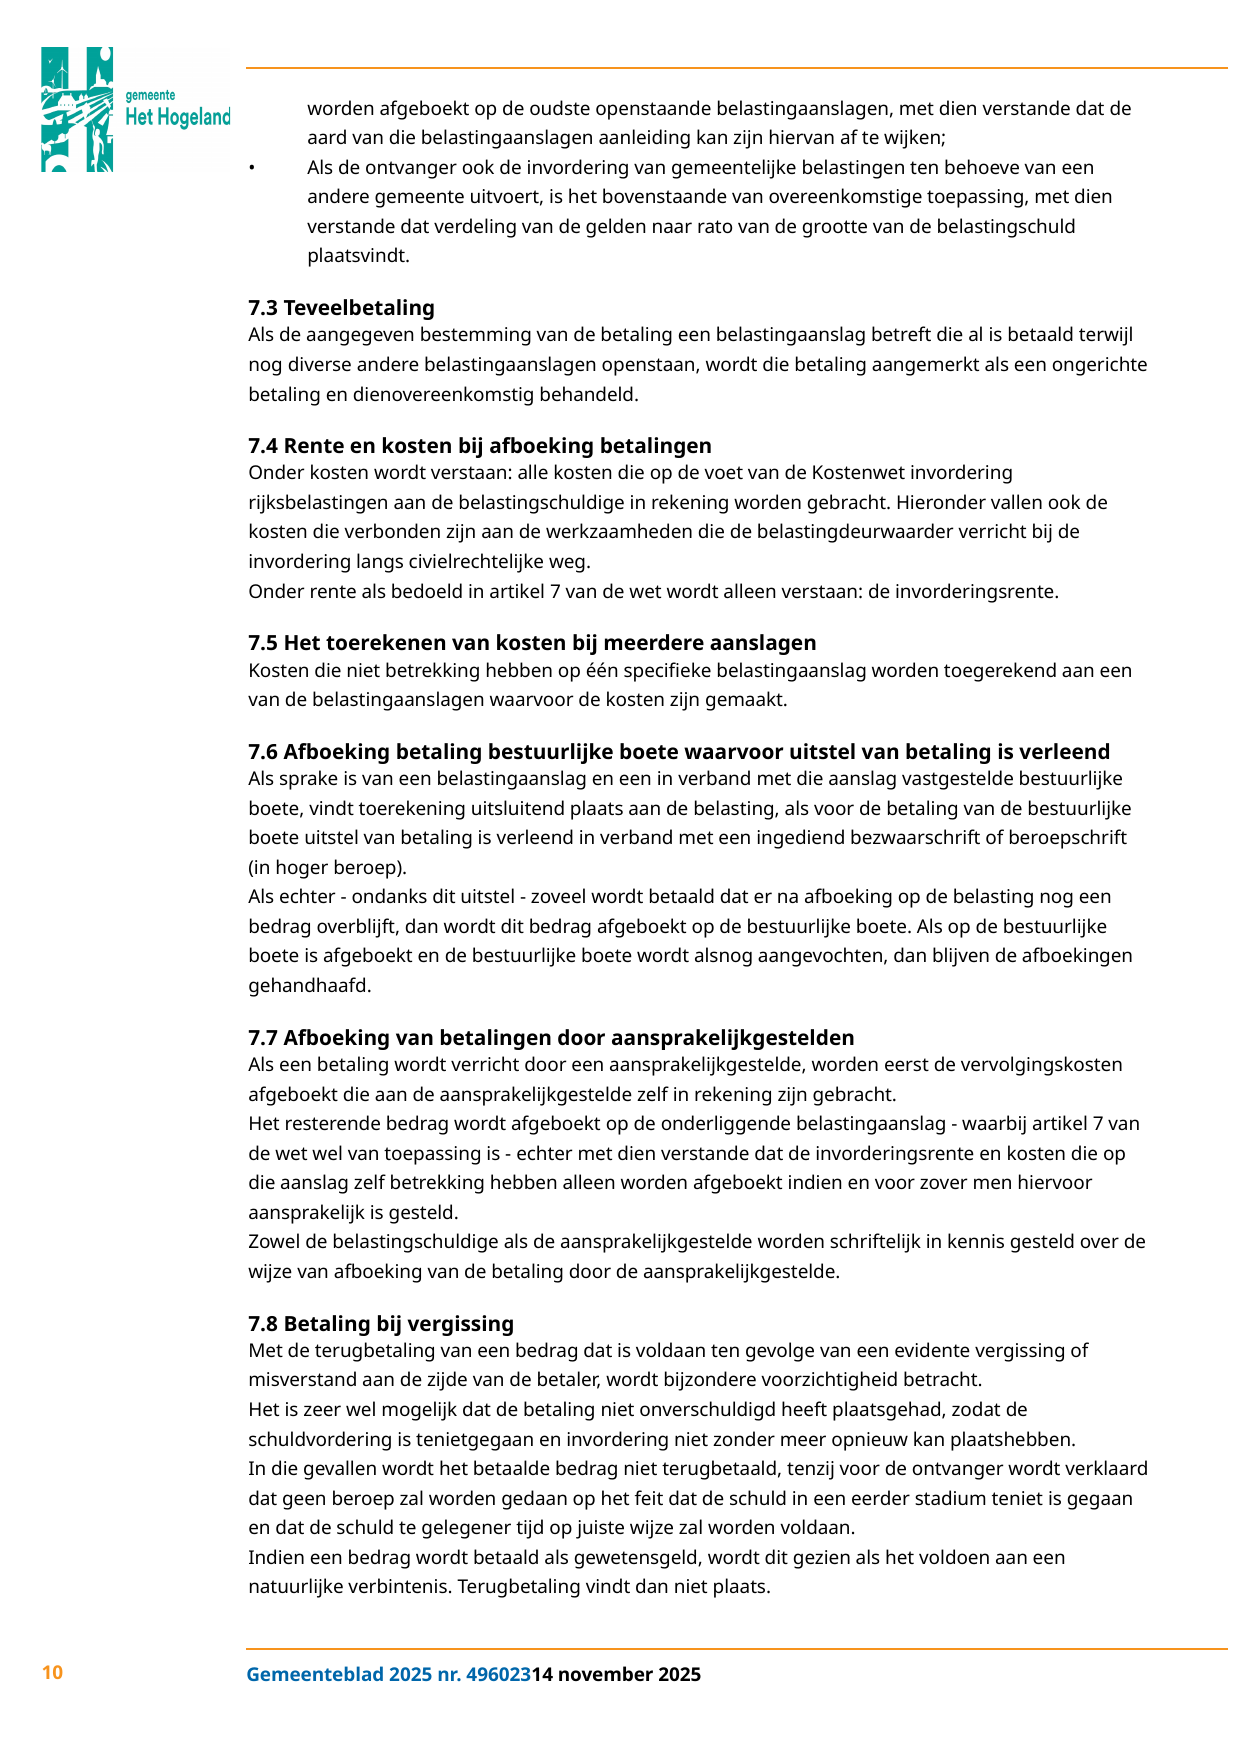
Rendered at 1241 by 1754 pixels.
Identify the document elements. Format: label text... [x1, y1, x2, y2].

list Als de ontvanger ook de invordering van gemeentelijke belastingen ten behoeve van een andere gemeente uitvoert, is het bovenstaande van overeenkomstige toepassing, met dien verstande dat verdeling van de gelden naar rato van de grootte van de belastingschuld plaatsvindt. [248, 154, 1152, 268]
text Onder kosten wordt verstaan: alle kosten die op de voet van de Kostenwet invordering rijksbelastingen aan de belastingschuldige in rekening worden gebracht. Hieronder vallen ook de kosten die verbonden zijn aan de werkzaamheden die de belastingdeurwaarder verricht bij de invordering langs civielrechtelijke weg. [248, 459, 1152, 574]
list worden afgeboekt op de oudste openstaande belastingaanslagen, met dien verstande dat de aard van die belastingaanslagen aanleiding kan zijn hiervan af te wijken; [248, 95, 1152, 150]
text Zowel de belastingschuldige als de aansprakelijkgestelde worden schriftelijk in kennis gesteld over de wijze van afboeking van de betaling door de aansprakelijkgestelde. [248, 1229, 1152, 1284]
text Kosten die niet betrekking hebben op één specifieke belastingaanslag worden toegerekend aan een van de belastingaanslagen waarvoor de kosten zijn gemaakt. [248, 657, 1152, 712]
text In die gevallen wordt het betaalde bedrag niet terugbetaald, tenzij voor de ontvanger wordt verklaard dat geen beroep zal worden gedaan op het feit dat de schuld in een eerder stadium teniet is gegaan en dat de schuld te gelegener tijd op juiste wijze zal worden voldaan. [248, 1455, 1152, 1540]
text 7.5 Het toerekenen van kosten bij meerdere aanslagen [248, 628, 1152, 657]
text Met de terugbetaling van een bedrag dat is voldaan ten gevolge van een evidente vergissing of misverstand aan de zijde van de betaler, wordt bijzondere voorzichtigheid betracht. [248, 1337, 1152, 1392]
text 7.6 Afboeking betaling bestuurlijke boete waarvoor uitstel van betaling is verleend [248, 737, 1152, 765]
text Als een betaling wordt verricht door een aansprakelijkgestelde, worden eerst de vervolgingskosten afgeboekt die aan de aansprakelijkgestelde zelf in rekening zijn gebracht. [248, 1051, 1152, 1106]
text Als echter - ondanks dit uitstel - zoveel wordt betaald dat er na afboeking op de belasting nog een bedrag overblijft, dan wordt dit bedrag afgeboekt op de bestuurlijke boete. Als op de bestuurlijke boete is afgeboekt en de bestuurlijke boete wordt alsnog aangevochten, dan blijven de afboekingen gehandhaafd. [248, 883, 1152, 998]
text Het is zeer wel mogelijk dat de betaling niet onverschuldigd heeft plaatsgehad, zodat de schuldvordering is tenietgegaan en invordering niet zonder meer opnieuw kan plaatshebben. [248, 1396, 1152, 1452]
text 7.4 Rente en kosten bij afboeking betalingen [248, 431, 1152, 459]
text 7.7 Afboeking van betalingen door aansprakelijkgestelden [248, 1023, 1152, 1051]
text 7.8 Betaling bij vergissing [248, 1309, 1152, 1337]
text Als de aangegeven bestemming van de betaling een belastingaanslag betreft die al is betaald terwijl nog diverse andere belastingaanslagen openstaan, wordt die betaling aangemerkt als een ongerichte betaling en dienovereenkomstig behandeld. [248, 322, 1152, 406]
text Onder rente als bedoeld in artikel 7 van de wet wordt alleen verstaan: de invorderingsrente. [248, 578, 1152, 604]
text Indien een bedrag wordt betaald als gewetensgeld, wordt dit gezien als het voldoen aan een natuurlijke verbintenis. Terugbetaling vindt dan niet plaats. [248, 1544, 1152, 1599]
text Als sprake is van een belastingaanslag en een in verband met die aanslag vastgestelde bestuurlijke boete, vindt toerekening uitsluitend plaats aan de belasting, als voor de betaling van de bestuurlijke boete uitstel van betaling is verleend in verband met een ingediend bezwaarschrift of beroepschrift (in hoger beroep). [248, 765, 1152, 880]
text Het resterende bedrag wordt afgeboekt op de onderliggende belastingaanslag - waarbij artikel 7 van de wet wel van toepassing is - echter met dien verstande dat de invorderingsrente en kosten die op die aanslag zelf betrekking hebben alleen worden afgeboekt indien en voor zover men hiervoor aansprakelijk is gesteld. [248, 1110, 1152, 1225]
text 7.3 Teveelbetaling [248, 293, 1152, 322]
picture [41, 47, 231, 172]
